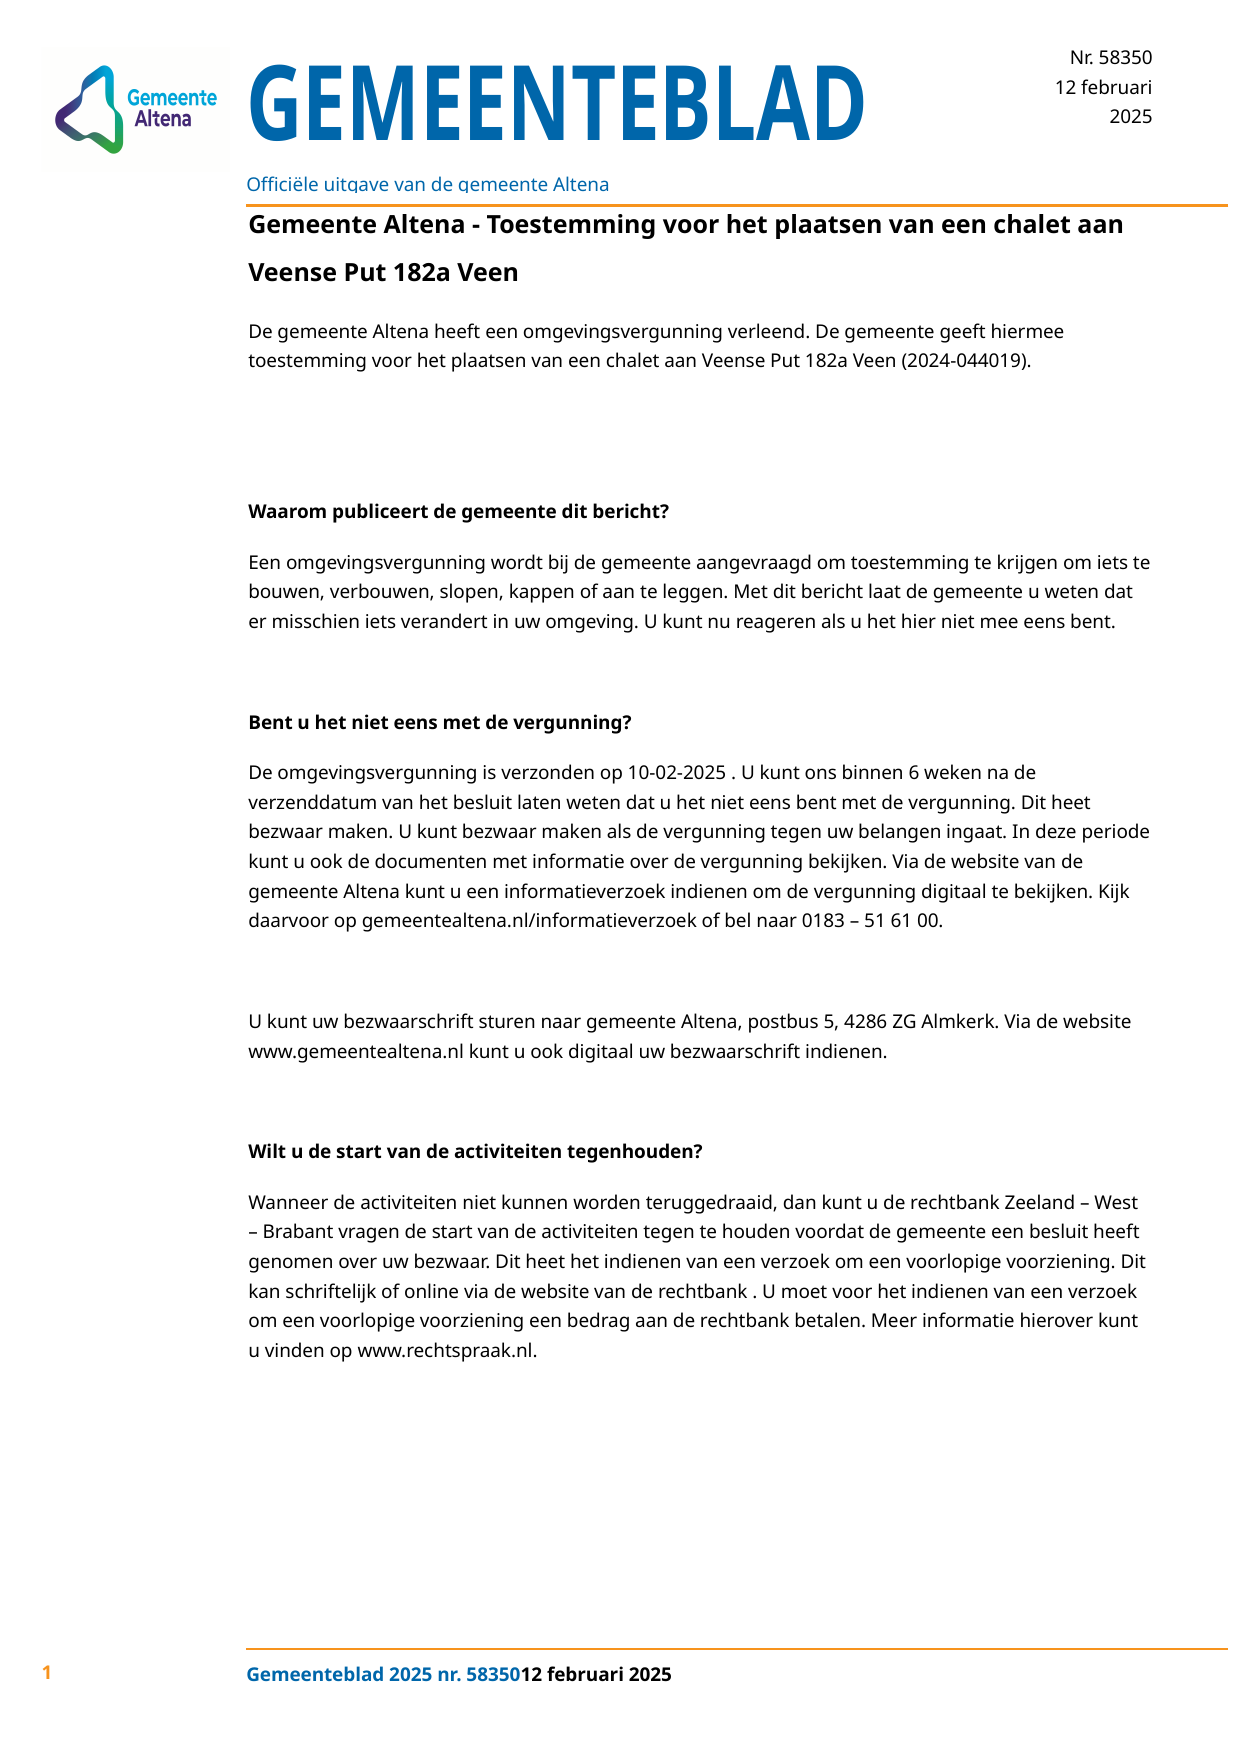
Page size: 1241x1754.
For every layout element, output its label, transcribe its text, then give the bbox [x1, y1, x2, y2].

text Waarom publiceert de gemeente dit bericht? [248, 499, 1152, 524]
picture [41, 47, 231, 172]
text Wilt u de start van de activiteiten tegenhouden? [248, 1139, 1152, 1164]
text U kunt uw bezwaarschrift sturen naar gemeente Altena, postbus 5, 4286 ZG Almkerk. Via de website www.gemeentealtena.nl kunt u ook digitaal uw bezwaarschrift indienen. [248, 1008, 1152, 1064]
text Bent u het niet eens met de vergunning? [248, 709, 1152, 735]
text Wanneer de activiteiten niet kunnen worden teruggedraaid, dan kunt u de rechtbank Zeeland – West – Brabant vragen de start van de activiteiten tegen te houden voordat de gemeente een besluit heeft genomen over uw bezwaar. Dit heet het indienen van een verzoek om een voorlopige voorziening. Dit kan schriftelijk of online via de website van de rechtbank . U moet voor het indienen van een verzoek om een voorlopige voorziening een bedrag aan de rechtbank betalen. Meer informatie hierover kunt u vinden op www.rechtspraak.nl. [248, 1189, 1152, 1363]
text Gemeente Altena - Toestemming voor het plaatsen van een chalet aan Veense Put 182a Veen [248, 207, 1152, 288]
text De omgevingsvergunning is verzonden op 10-02-2025 . U kunt ons binnen 6 weken na de verzenddatum van het besluit laten weten dat u het niet eens bent met de vergunning. Dit heet bezwaar maken. U kunt bezwaar maken als de vergunning tegen uw belangen ingaat. In deze periode kunt u ook de documenten met informatie over de vergunning bekijken. Via de website van de gemeente Altena kunt u een informatieverzoek indienen om de vergunning digitaal te bekijken. Kijk daarvoor op gemeentealtena.nl/informatieverzoek of bel naar 0183 – 51 61 00. [248, 759, 1152, 933]
text De gemeente Altena heeft een omgevingsvergunning verleend. De gemeente geeft hiermee toestemming voor het plaatsen van een chalet aan Veense Put 182a Veen (2024-044019). [248, 318, 1152, 373]
text Een omgevingsvergunning wordt bij de gemeente aangevraagd om toestemming te krijgen om iets te bouwen, verbouwen, slopen, kappen of aan te leggen. Met dit bericht laat de gemeente u weten dat er misschien iets verandert in uw omgeving. U kunt nu reageren als u het hier niet mee eens bent. [248, 549, 1152, 634]
